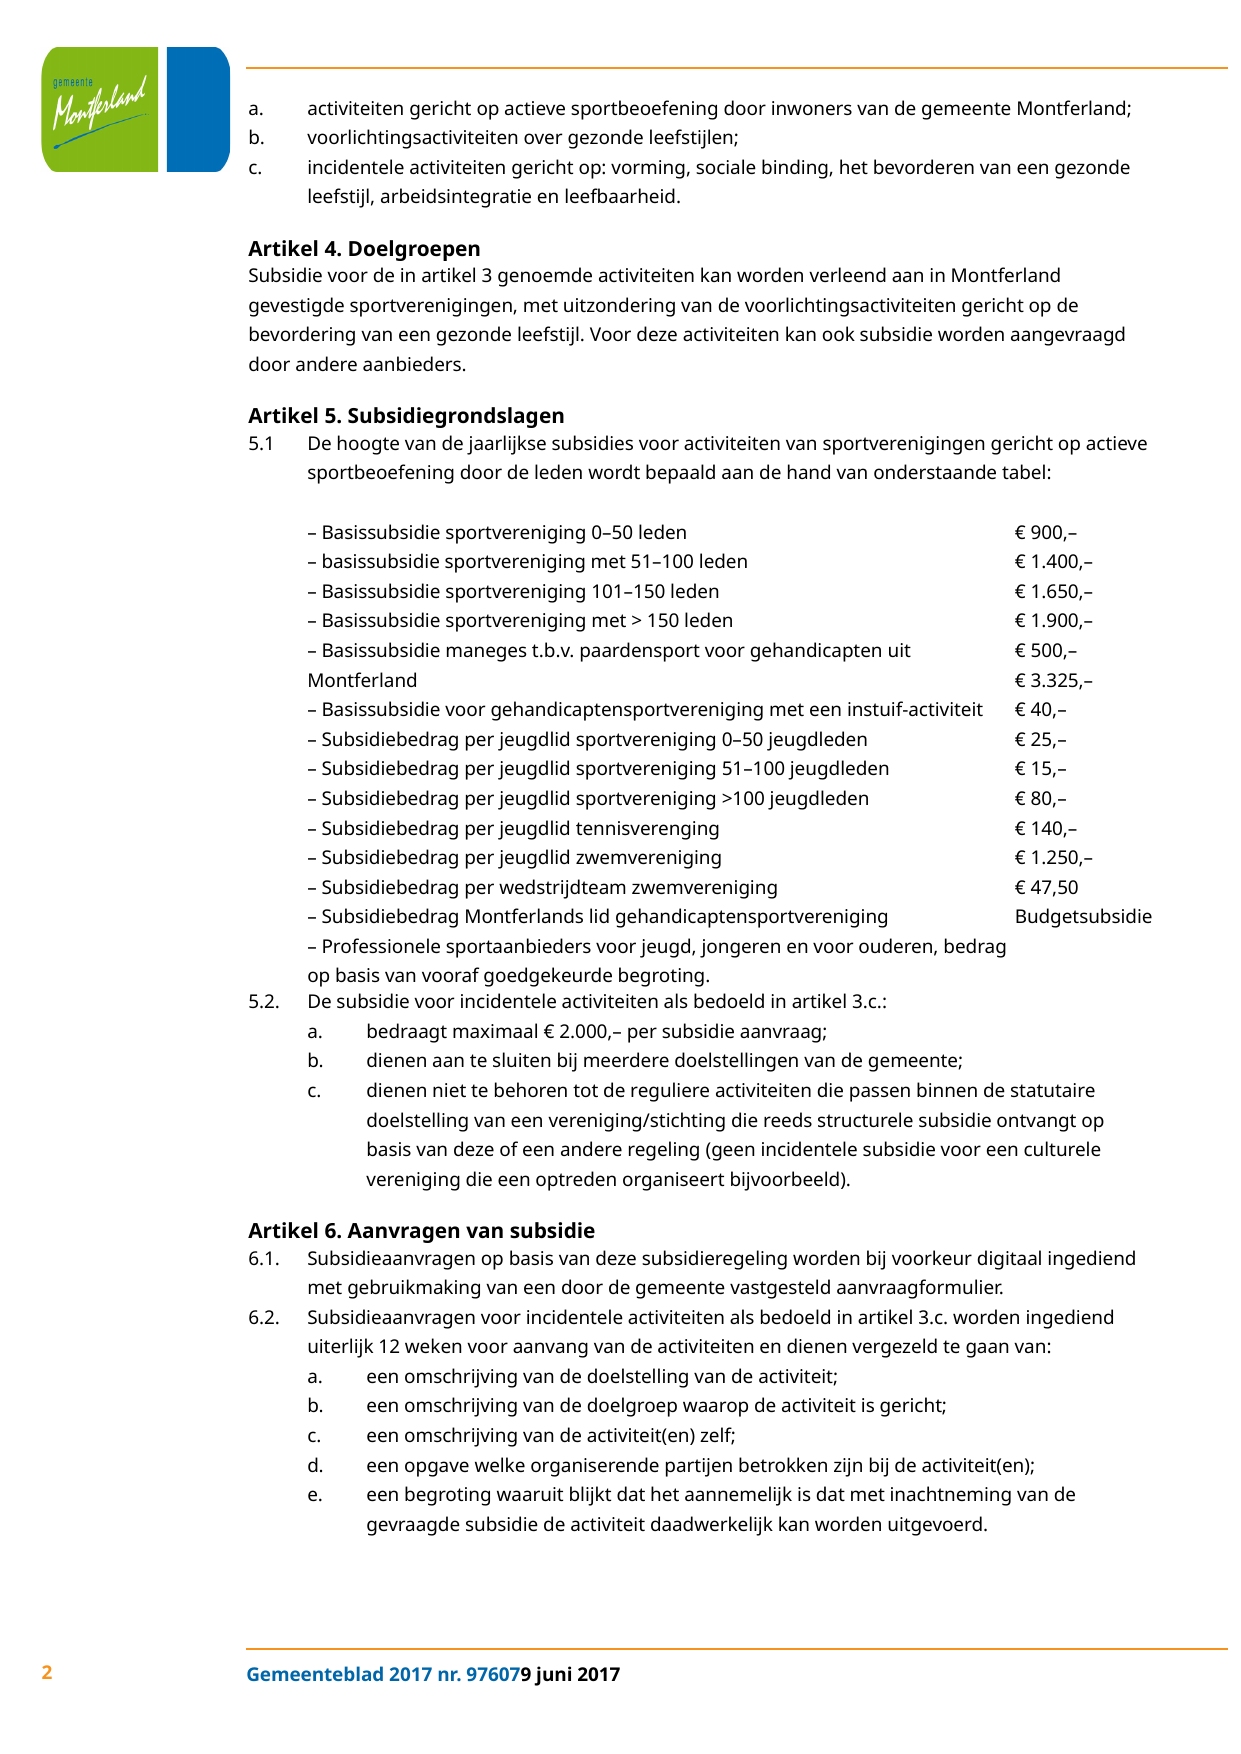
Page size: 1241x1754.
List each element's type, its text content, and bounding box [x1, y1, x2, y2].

list een opgave welke organiserende partijen betrokken zijn bij de activiteit(en); [307, 1452, 1152, 1478]
list Subsidieaanvragen op basis van deze subsidieregeling worden bij voorkeur digitaal ingediend met gebruikmaking van een door de gemeente vastgesteld aanvraagformulier. [248, 1245, 1152, 1300]
list een begroting waaruit blijkt dat het aannemelijk is dat met inachtneming van de gevraagde subsidie de activiteit daadwerkelijk kan worden uitgevoerd. [307, 1481, 1152, 1537]
list Subsidieaanvragen voor incidentele activiteiten als bedoeld in artikel 3.c. worden ingediend uiterlijk 12 weken voor aanvang van de activiteiten en dienen vergezeld te gaan van: [248, 1304, 1152, 1359]
list een omschrijving van de activiteit(en) zelf; [307, 1422, 1152, 1448]
list activiteiten gericht op actieve sportbeoefening door inwoners van de gemeente Montferland; [248, 95, 1152, 121]
text Subsidie voor de in artikel 3 genoemde activiteiten kan worden verleend aan in Montferland gevestigde sportverenigingen, met uitzondering van de voorlichtingsactiviteiten gericht op de bevordering van een gezonde leefstijl. Voor deze activiteiten kan ook subsidie worden aangevraagd door andere aanbieders. [248, 262, 1152, 377]
text Artikel 4. Doelgroepen [248, 234, 1152, 262]
list De subsidie voor incidentele activiteiten als bedoeld in artikel 3.c.: [248, 988, 1152, 1014]
picture [41, 47, 231, 172]
list incidentele activiteiten gericht op: vorming, sociale binding, het bevorderen van een gezonde leefstijl, arbeidsintegratie en leefbaarheid. [248, 154, 1152, 209]
list voorlichtingsactiviteiten over gezonde leefstijlen; [248, 124, 1152, 150]
list dienen aan te sluiten bij meerdere doelstellingen van de gemeente; [307, 1048, 1152, 1073]
list een omschrijving van de doelgroep waarop de activiteit is gericht; [307, 1393, 1152, 1418]
table_header € 900,– € 1.400,– € 1.650,– € 1.900,– € 500,– € 3.325,– € 40,– € 25,– € 15,– € 80,– € 140,– € 1.250,– € 47,50 Budgetsubsidie [1015, 519, 1211, 988]
list dienen niet te behoren tot de reguliere activiteiten die passen binnen de statutaire doelstelling van een vereniging/stichting die reeds structurele subsidie ontvangt op basis van deze of een andere regeling (geen incidentele subsidie voor een culturele vereniging die een optreden organiseert bijvoorbeeld). [307, 1077, 1152, 1192]
table_header – Basissubsidie sportvereniging 0–50 leden – basissubsidie sportvereniging met 51–100 leden – Basissubsidie sportvereniging 101–150 leden – Basissubsidie sportvereniging met > 150 leden – Basissubsidie maneges t.b.v. paardensport voor gehandicapten uit Montferland – Basissubsidie voor gehandicaptensportvereniging met een instuif-activiteit – Subsidiebedrag per jeugdlid sportvereniging 0–50 jeugdleden – Subsidiebedrag per jeugdlid sportvereniging 51–100 jeugdleden – Subsidiebedrag per jeugdlid sportvereniging >100 jeugdleden – Subsidiebedrag per jeugdlid tennisverenging – Subsidiebedrag per jeugdlid zwemvereniging – Subsidiebedrag per wedstrijdteam zwemvereniging – Subsidiebedrag Montferlands lid gehandicaptensportvereniging – Professionele sportaanbieders voor jeugd, jongeren en voor ouderen, bedrag op basis van vooraf goedgekeurde begroting. [307, 519, 1014, 988]
text Artikel 6. Aanvragen van subsidie [248, 1216, 1152, 1245]
list De hoogte van de jaarlijkse subsidies voor activiteiten van sportverenigingen gericht op actieve sportbeoefening door de leden wordt bepaald aan de hand van onderstaande tabel: [248, 430, 1152, 485]
text Artikel 5. Subsidiegrondslagen [248, 402, 1152, 430]
list bedraagt maximaal € 2.000,– per subsidie aanvraag; [307, 1018, 1152, 1044]
list een omschrijving van de doelstelling van de activiteit; [307, 1363, 1152, 1389]
